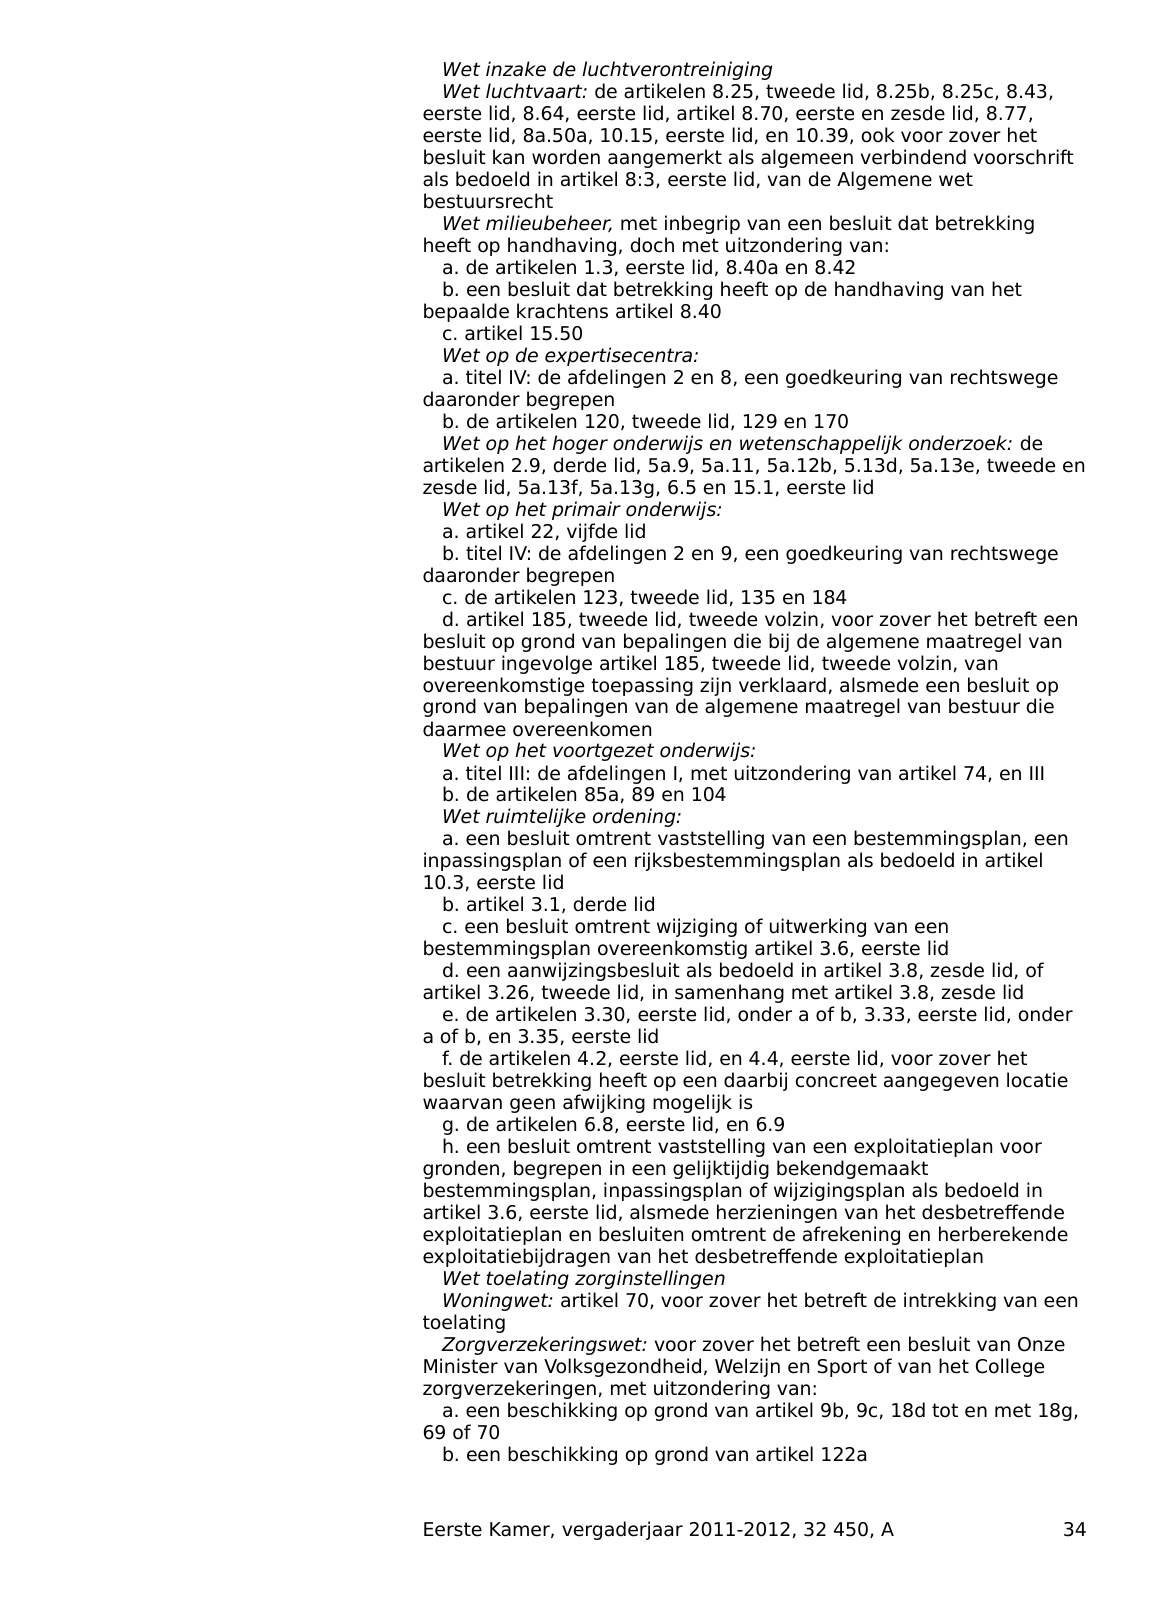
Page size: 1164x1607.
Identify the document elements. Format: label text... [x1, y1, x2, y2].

text Wet op het hoger onderwijs en wetenschappelijk onderzoek: de artikelen 2.9, derde lid, 5a.9, 5a.11, 5a.12b, 5.13d, 5a.13e, tweede en zesde lid, 5a.13f, 5a.13g, 6.5 en 15.1, eerste lid [422, 433, 1087, 499]
text Wet milieubeheer, met inbegrip van een besluit dat betrekking heeft op handhaving, doch met uitzondering van: [422, 213, 1087, 257]
text c. een besluit omtrent wijziging of uitwerking van een bestemmingsplan overeenkomstig artikel 3.6, eerste lid [422, 916, 1087, 960]
text b. titel IV: de afdelingen 2 en 9, een goedkeuring van rechtswege daaronder begrepen [422, 543, 1087, 587]
text a. titel III: de afdelingen I, met uitzondering van artikel 74, en III [422, 762, 1087, 784]
text f. de artikelen 4.2, eerste lid, en 4.4, eerste lid, voor zover het besluit betrekking heeft op een daarbij concreet aangegeven locatie waarvan geen afwijking mogelijk is [422, 1048, 1087, 1114]
text Zorgverzekeringswet: voor zover het betreft een besluit van Onze Minister van Volksgezondheid, Welzijn en Sport of van het College zorgverzekeringen, met uitzondering van: [422, 1334, 1087, 1400]
text Wet toelating zorginstellingen [422, 1268, 1087, 1290]
text a. een beschikking op grond van artikel 9b, 9c, 18d tot en met 18g, 69 of 70 [422, 1400, 1087, 1444]
text c. de artikelen 123, tweede lid, 135 en 184 [422, 587, 1087, 608]
text a. titel IV: de afdelingen 2 en 8, een goedkeuring van rechtswege daaronder begrepen [422, 367, 1087, 411]
text Woningwet: artikel 70, voor zover het betreft de intrekking van een toelating [422, 1290, 1087, 1334]
text g. de artikelen 6.8, eerste lid, en 6.9 [422, 1114, 1087, 1136]
text Wet ruimtelijke ordening: [422, 806, 1087, 828]
text b. een besluit dat betrekking heeft op de handhaving van het bepaalde krachtens artikel 8.40 [422, 279, 1087, 323]
text c. artikel 15.50 [422, 323, 1087, 345]
text b. artikel 3.1, derde lid [422, 894, 1087, 916]
text e. de artikelen 3.30, eerste lid, onder a of b, 3.33, eerste lid, onder a of b, en 3.35, eerste lid [422, 1004, 1087, 1048]
text Wet inzake de luchtverontreiniging [422, 59, 1087, 81]
text Wet op het primair onderwijs: [422, 499, 1087, 521]
text a. een besluit omtrent vaststelling van een bestemmingsplan, een inpassingsplan of een rijksbestemmingsplan als bedoeld in artikel 10.3, eerste lid [422, 828, 1087, 894]
text b. de artikelen 85a, 89 en 104 [422, 784, 1087, 806]
text b. een beschikking op grond van artikel 122a [422, 1444, 1087, 1466]
text h. een besluit omtrent vaststelling van een exploitatieplan voor gronden, begrepen in een gelijktijdig bekendgemaakt bestemmingsplan, inpassingsplan of wijzigingsplan als bedoeld in artikel 3.6, eerste lid, alsmede herzieningen van het desbetreffende exploitatieplan en besluiten omtrent de afrekening en herberekende exploitatiebijdragen van het desbetreffende exploitatieplan [422, 1136, 1087, 1268]
text a. de artikelen 1.3, eerste lid, 8.40a en 8.42 [422, 257, 1087, 279]
text b. de artikelen 120, tweede lid, 129 en 170 [422, 411, 1087, 433]
text Wet op het voortgezet onderwijs: [422, 740, 1087, 762]
text a. artikel 22, vijfde lid [422, 521, 1087, 543]
text d. artikel 185, tweede lid, tweede volzin, voor zover het betreft een besluit op grond van bepalingen die bij de algemene maatregel van bestuur ingevolge artikel 185, tweede lid, tweede volzin, van overeenkomstige toepassing zijn verklaard, alsmede een besluit op grond van bepalingen van de algemene maatregel van bestuur die daarmee overeenkomen [422, 608, 1087, 740]
text d. een aanwijzingsbesluit als bedoeld in artikel 3.8, zesde lid, of artikel 3.26, tweede lid, in samenhang met artikel 3.8, zesde lid [422, 960, 1087, 1004]
text Wet luchtvaart: de artikelen 8.25, tweede lid, 8.25b, 8.25c, 8.43, eerste lid, 8.64, eerste lid, artikel 8.70, eerste en zesde lid, 8.77, eerste lid, 8a.50a, 10.15, eerste lid, en 10.39, ook voor zover het besluit kan worden aangemerkt als algemeen verbindend voorschrift als bedoeld in artikel 8:3, eerste lid, van de Algemene wet bestuursrecht [422, 81, 1087, 213]
text Wet op de expertisecentra: [422, 345, 1087, 367]
